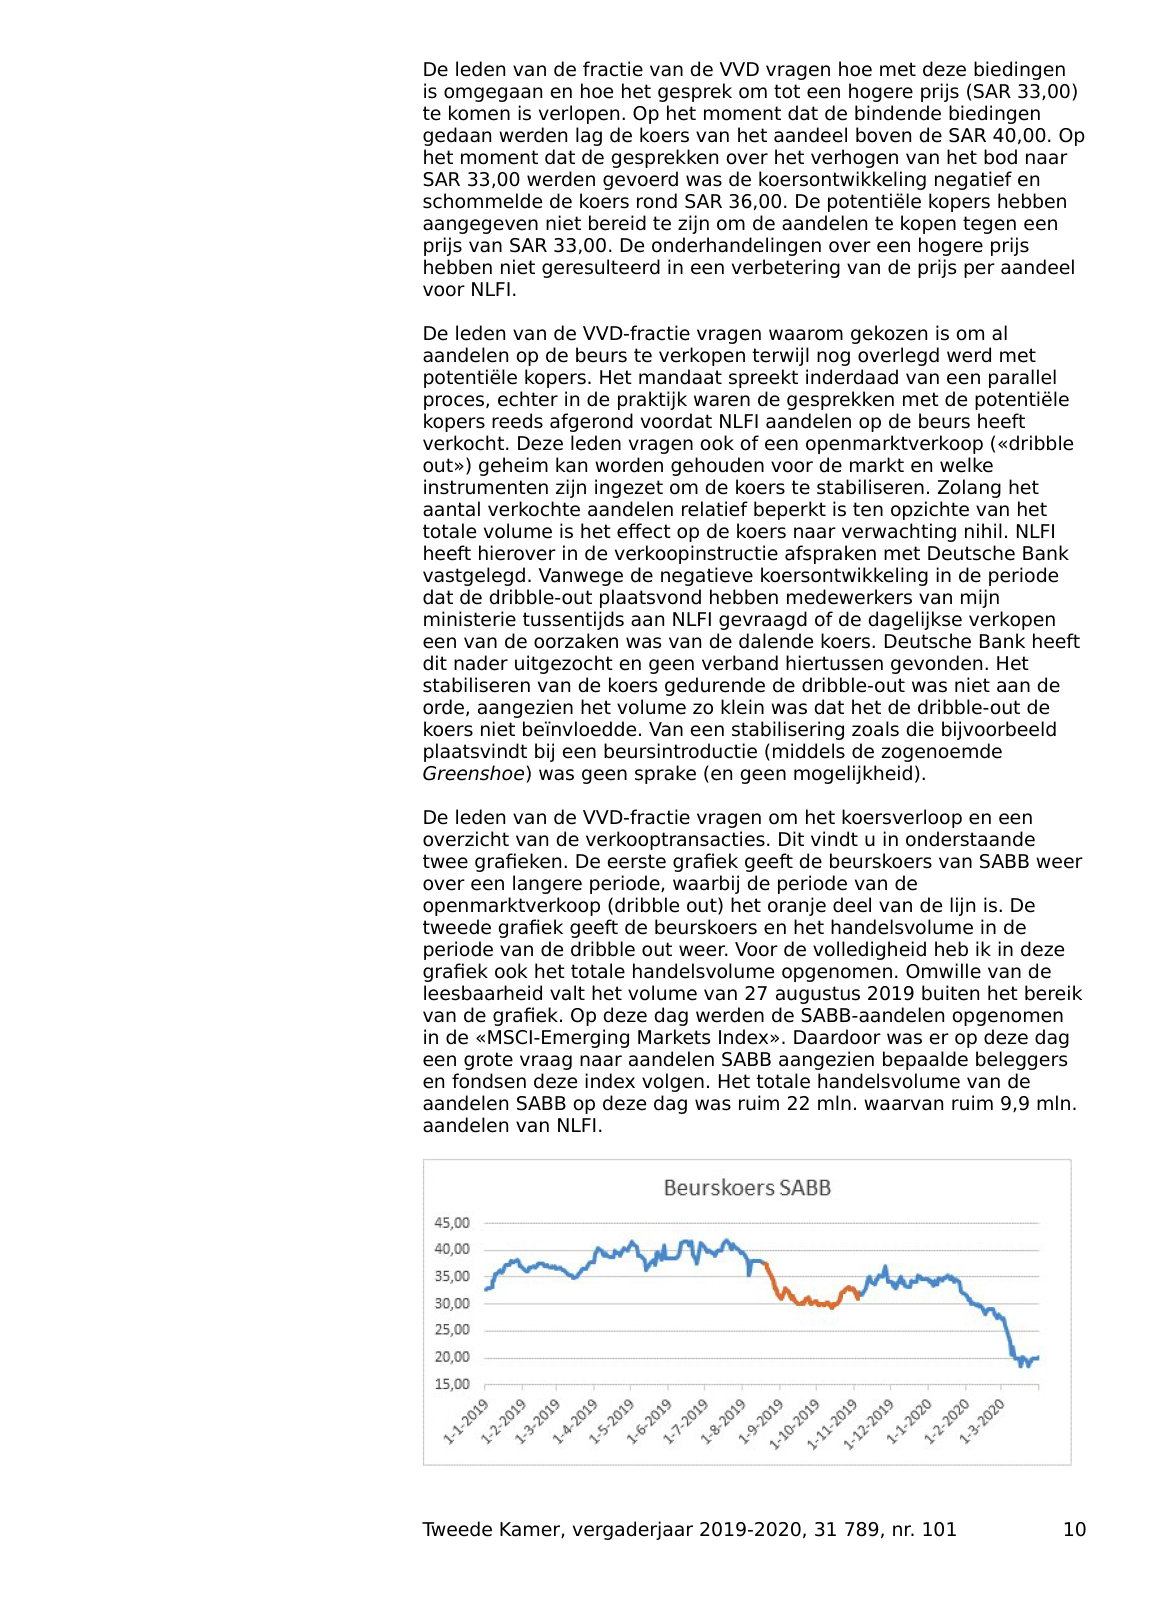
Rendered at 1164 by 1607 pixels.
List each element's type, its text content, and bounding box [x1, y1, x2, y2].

picture [422, 1158, 1072, 1466]
text De leden van de VVD-fractie vragen om het koersverloop en een overzicht van de verkooptransacties. Dit vindt u in onderstaande twee grafieken. De eerste grafiek geeft de beurskoers van SABB weer over een langere periode, waarbij de periode van de openmarktverkoop (dribble out) het oranje deel van de lijn is. De tweede grafiek geeft de beurskoers en het handelsvolume in de periode van de dribble out weer. Voor de volledigheid heb ik in deze grafiek ook het totale handelsvolume opgenomen. Omwille van de leesbaarheid valt het volume van 27 augustus 2019 buiten het bereik van de grafiek. Op deze dag werden de SABB-aandelen opgenomen in de «MSCI-Emerging Markets Index». Daardoor was er op deze dag een grote vraag naar aandelen SABB aangezien bepaalde beleggers en fondsen deze index volgen. Het totale handelsvolume van de aandelen SABB op deze dag was ruim 22 mln. waarvan ruim 9,9 mln. aandelen van NLFI. [422, 807, 1087, 1136]
text De leden van de VVD-fractie vragen waarom gekozen is om al aandelen op de beurs te verkopen terwijl nog overlegd werd met potentiële kopers. Het mandaat spreekt inderdaad van een parallel proces, echter in de praktijk waren de gesprekken met de potentiële kopers reeds afgerond voordat NLFI aandelen op de beurs heeft verkocht. Deze leden vragen ook of een openmarktverkoop («dribble out») geheim kan worden gehouden voor de markt en welke instrumenten zijn ingezet om de koers te stabiliseren. Zolang het aantal verkochte aandelen relatief beperkt is ten opzichte van het totale volume is het effect op de koers naar verwachting nihil. NLFI heeft hierover in de verkoopinstructie afspraken met Deutsche Bank vastgelegd. Vanwege de negatieve koersontwikkeling in de periode dat de dribble-out plaatsvond hebben medewerkers van mijn ministerie tussentijds aan NLFI gevraagd of de dagelijkse verkopen een van de oorzaken was van de dalende koers. Deutsche Bank heeft dit nader uitgezocht en geen verband hiertussen gevonden. Het stabiliseren van de koers gedurende de dribble-out was niet aan de orde, aangezien het volume zo klein was dat het de dribble-out de koers niet beïnvloedde. Van een stabilisering zoals die bijvoorbeeld plaatsvindt bij een beursintroductie (middels de zogenoemde Greenshoe) was geen sprake (en geen mogelijkheid). [422, 323, 1087, 784]
text De leden van de fractie van de VVD vragen hoe met deze biedingen is omgegaan en hoe het gesprek om tot een hogere prijs (SAR 33,00) te komen is verlopen. Op het moment dat de bindende biedingen gedaan werden lag de koers van het aandeel boven de SAR 40,00. Op het moment dat de gesprekken over het verhogen van het bod naar SAR 33,00 werden gevoerd was de koersontwikkeling negatief en schommelde de koers rond SAR 36,00. De potentiële kopers hebben aangegeven niet bereid te zijn om de aandelen te kopen tegen een prijs van SAR 33,00. De onderhandelingen over een hogere prijs hebben niet geresulteerd in een verbetering van de prijs per aandeel voor NLFI. [422, 59, 1087, 301]
